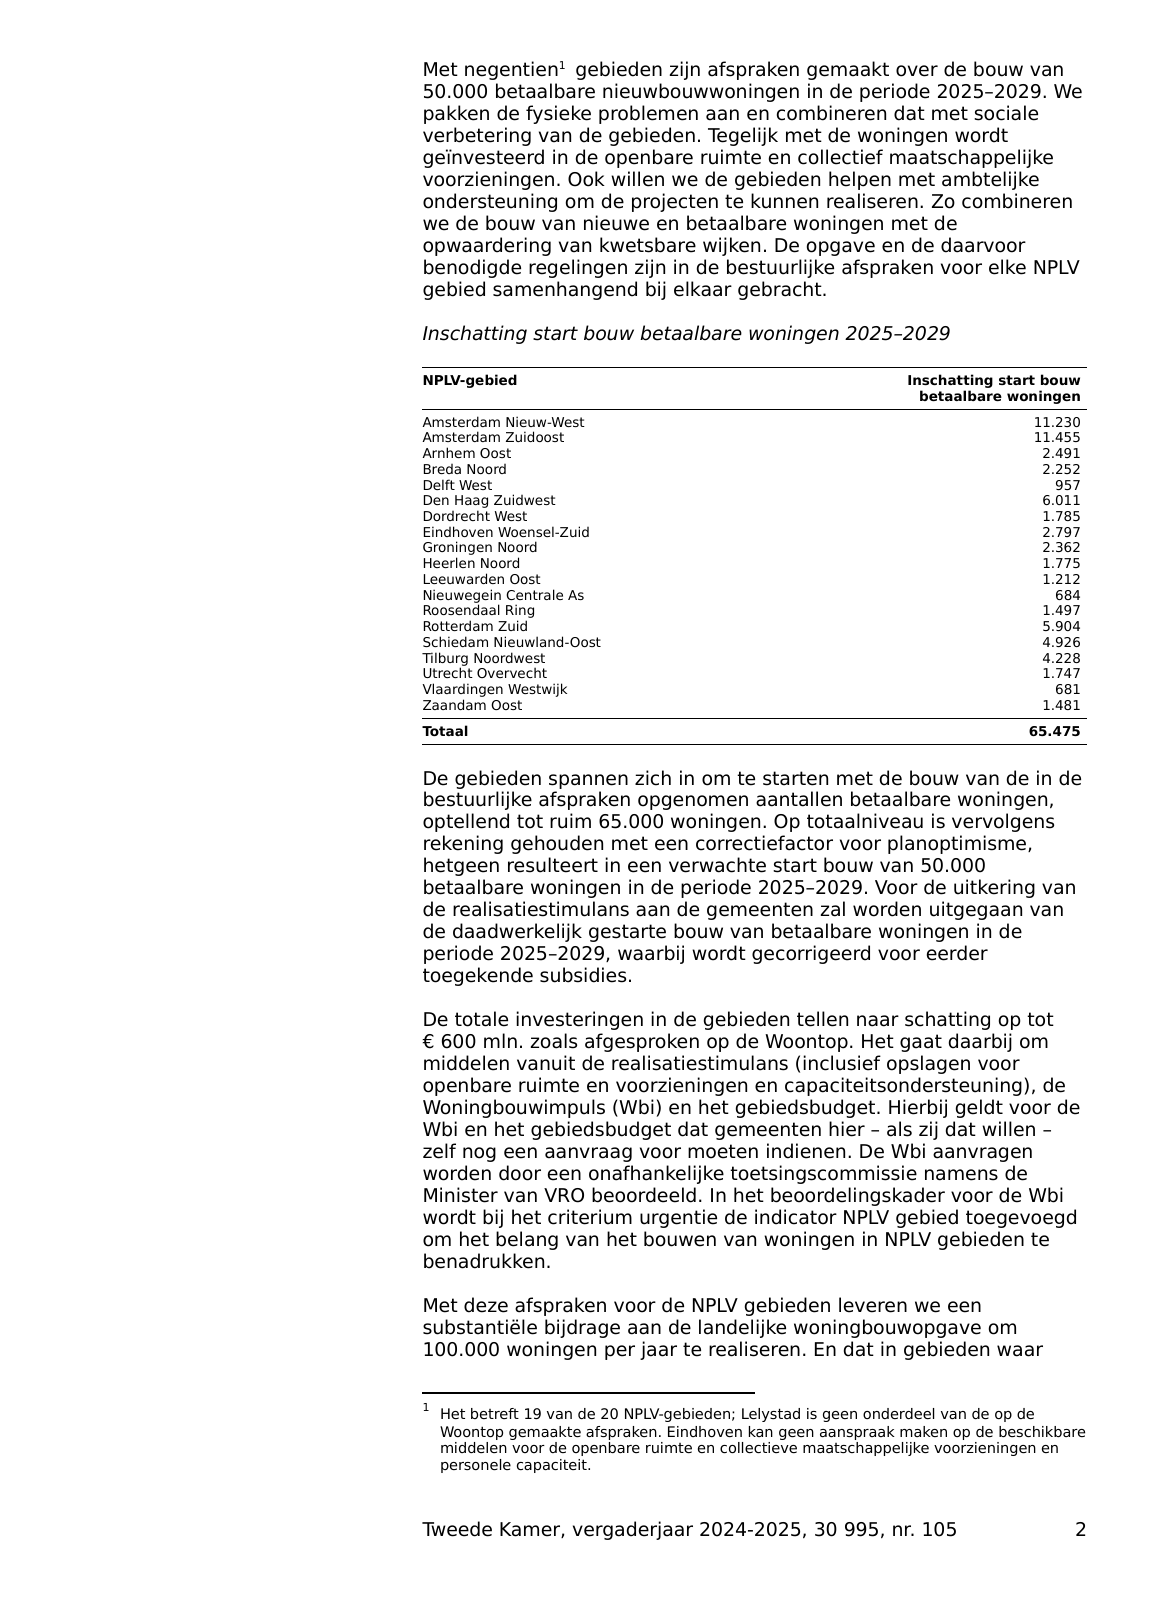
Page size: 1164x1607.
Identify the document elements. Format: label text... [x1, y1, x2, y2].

text Met negentien gebieden zijn afspraken gemaakt over de bouw van 50.000 betaalbare nieuwbouwwoningen in de periode 2025–2029. We pakken de fysieke problemen aan en combineren dat met sociale verbetering van de gebieden. Tegelijk met de woningen wordt geïnvesteerd in de openbare ruimte en collectief maatschappelijke voorzieningen. Ook willen we de gebieden helpen met ambtelijke ondersteuning om de projecten te kunnen realiseren. Zo combineren we de bouw van nieuwe en betaalbare woningen met de opwaardering van kwetsbare wijken. De opgave en de daarvoor benodigde regelingen zijn in de bestuurlijke afspraken voor elke NPLV gebied samenhangend bij elkaar gebracht. [422, 59, 1087, 301]
table_cell 11.230 [754, 410, 1087, 430]
table_cell Utrecht Overvecht [422, 666, 754, 682]
table_cell 2.797 [754, 525, 1087, 540]
table_cell Roosendaal Ring [422, 603, 754, 619]
table_cell 4.926 [754, 635, 1087, 650]
table_cell Totaal [422, 719, 754, 744]
text Het betreft 19 van de 20 NPLV-gebieden; Lelystad is geen onderdeel van de op de Woontop gemaakte afspraken. Eindhoven kan geen aanspraak maken op de beschikbare middelen voor de openbare ruimte en collectieve maatschappelijke voorzieningen en personele capaciteit. [422, 1402, 1087, 1474]
table_header NPLV-gebied [422, 368, 754, 409]
table_cell Tilburg Noordwest [422, 650, 754, 666]
table_cell 5.904 [754, 619, 1087, 635]
table_cell Nieuwegein Centrale As [422, 588, 754, 603]
table_cell 2.252 [754, 462, 1087, 477]
table_cell Delft West [422, 478, 754, 493]
table_cell 1.212 [754, 572, 1087, 587]
table_cell 4.228 [754, 650, 1087, 666]
table_cell Zaandam Oost [422, 698, 754, 718]
table_cell Heerlen Noord [422, 556, 754, 572]
table_cell 6.011 [754, 493, 1087, 509]
table_cell 65.475 [754, 719, 1087, 744]
table_cell Amsterdam Nieuw-West [422, 410, 754, 430]
table_cell 11.455 [754, 430, 1087, 446]
table_cell Eindhoven Woensel-Zuid [422, 525, 754, 540]
table_cell Groningen Noord [422, 540, 754, 556]
table_cell Amsterdam Zuidoost [422, 430, 754, 446]
table_cell 1.775 [754, 556, 1087, 572]
table_cell Schiedam Nieuwland-Oost [422, 635, 754, 650]
table_cell Breda Noord [422, 462, 754, 477]
table_cell 2.491 [754, 446, 1087, 462]
table_header Inschatting start bouw betaalbare woningen [754, 368, 1087, 409]
table_cell 1.785 [754, 509, 1087, 524]
table_cell Vlaardingen Westwijk [422, 682, 754, 698]
text Met deze afspraken voor de NPLV gebieden leveren we een substantiële bijdrage aan de landelijke woningbouwopgave om 100.000 woningen per jaar te realiseren. En dat in gebieden waar [422, 1295, 1087, 1361]
table_cell 1.481 [754, 698, 1087, 718]
text De totale investeringen in de gebieden tellen naar schatting op tot € 600 mln. zoals afgesproken op de Woontop. Het gaat daarbij om middelen vanuit de realisatiestimulans (inclusief opslagen voor openbare ruimte en voorzieningen en capaciteitsondersteuning), de Woningbouwimpuls (Wbi) en het gebiedsbudget. Hierbij geldt voor de Wbi en het gebiedsbudget dat gemeenten hier – als zij dat willen – zelf nog een aanvraag voor moeten indienen. De Wbi aanvragen worden door een onafhankelijke toetsingscommissie namens de Minister van VRO beoordeeld. In het beoordelingskader voor de Wbi wordt bij het criterium urgentie de indicator NPLV gebied toegevoegd om het belang van het bouwen van woningen in NPLV gebieden te benadrukken. [422, 1009, 1087, 1273]
subtitle Inschatting start bouw betaalbare woningen 2025–2029 [422, 323, 1087, 345]
text De gebieden spannen zich in om te starten met de bouw van de in de bestuurlijke afspraken opgenomen aantallen betaalbare woningen, optellend tot ruim 65.000 woningen. Op totaalniveau is vervolgens rekening gehouden met een correctiefactor voor planoptimisme, hetgeen resulteert in een verwachte start bouw van 50.000 betaalbare woningen in de periode 2025–2029. Voor de uitkering van de realisatiestimulans aan de gemeenten zal worden uitgegaan van de daadwerkelijk gestarte bouw van betaalbare woningen in de periode 2025–2029, waarbij wordt gecorrigeerd voor eerder toegekende subsidies. [422, 767, 1087, 987]
table_cell 684 [754, 588, 1087, 603]
table_cell 1.497 [754, 603, 1087, 619]
table_cell Den Haag Zuidwest [422, 493, 754, 509]
table_cell Leeuwarden Oost [422, 572, 754, 587]
table_cell Rotterdam Zuid [422, 619, 754, 635]
table_cell Arnhem Oost [422, 446, 754, 462]
table_cell 1.747 [754, 666, 1087, 682]
table_cell 957 [754, 478, 1087, 493]
table_cell Dordrecht West [422, 509, 754, 524]
table_cell 681 [754, 682, 1087, 698]
table_cell 2.362 [754, 540, 1087, 556]
